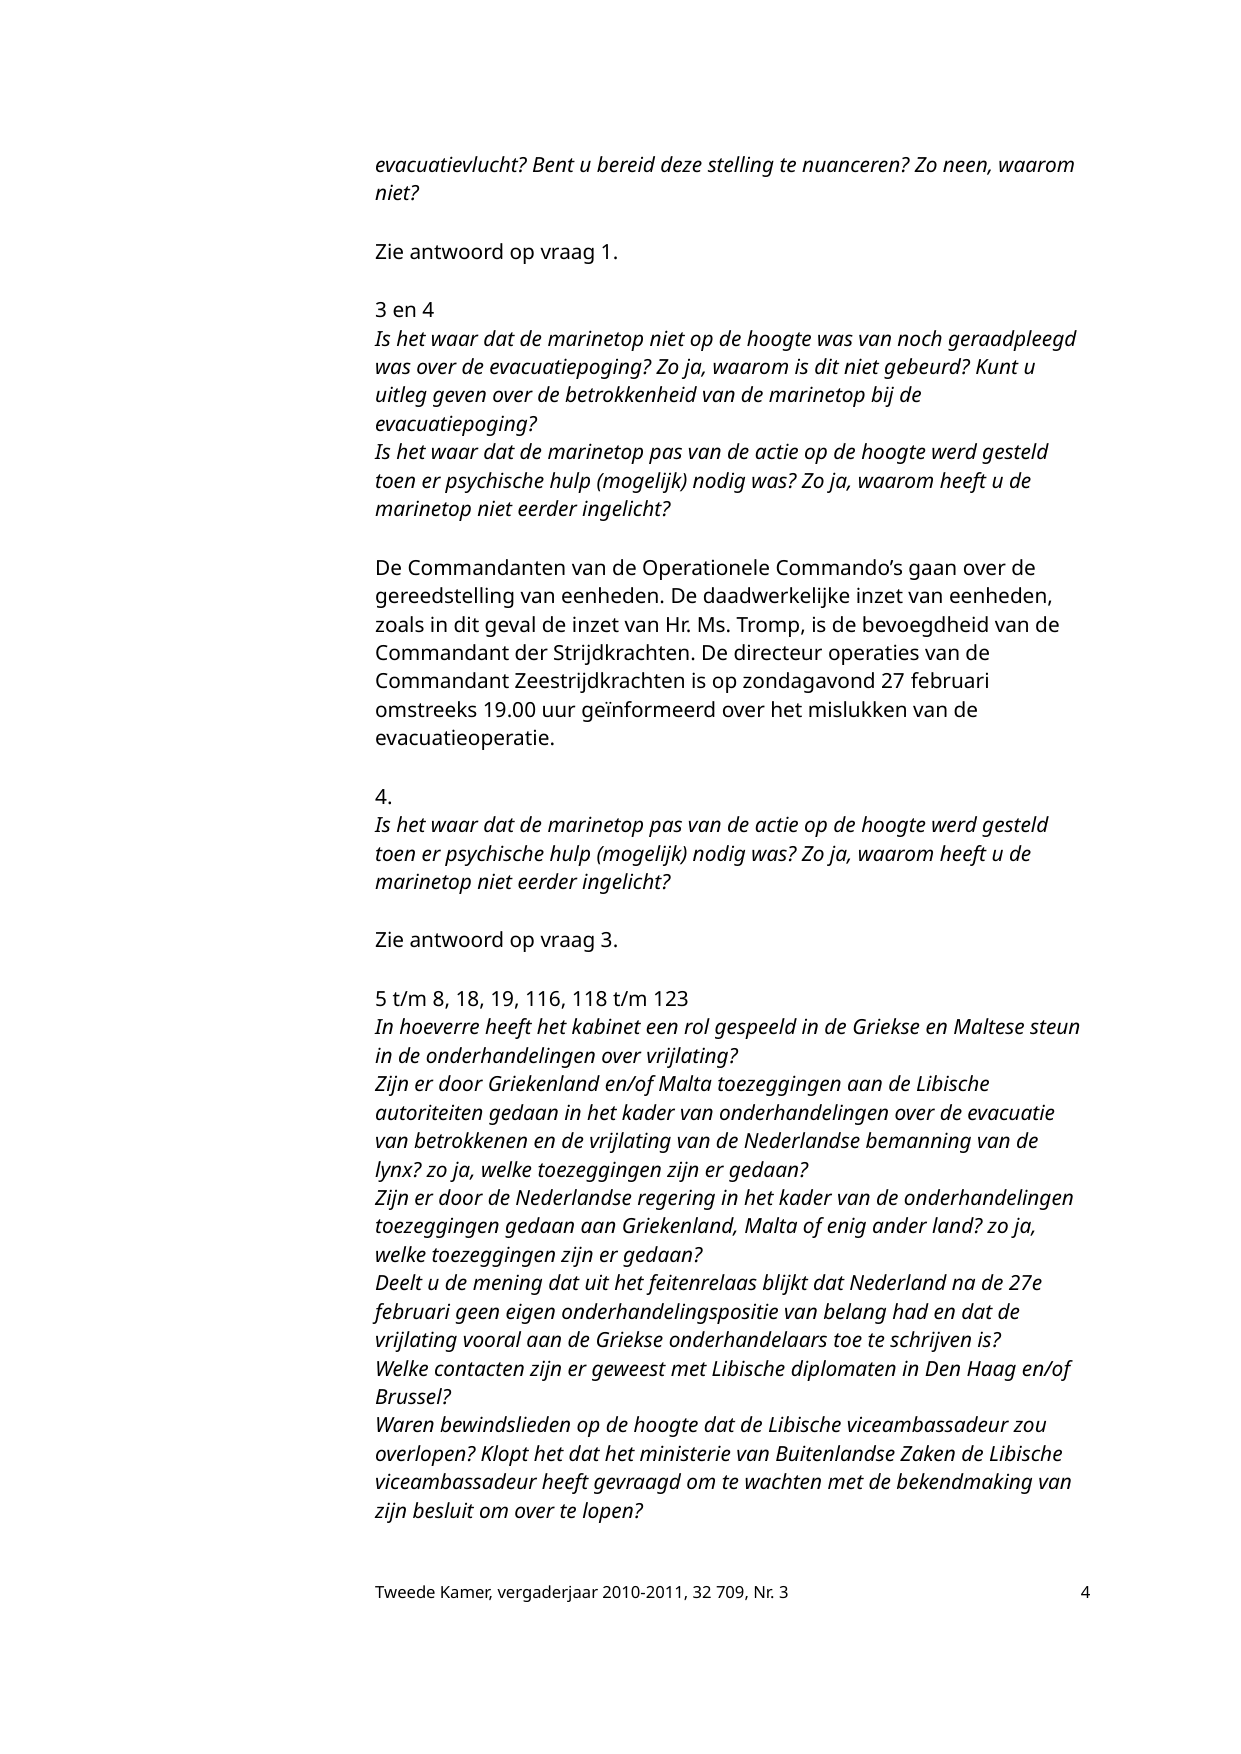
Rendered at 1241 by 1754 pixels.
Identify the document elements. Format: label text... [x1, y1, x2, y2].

text Is het waar dat de marinetop pas van de actie op de hoogte werd gesteld toen er psychische hulp (mogelijk) nodig was? Zo ja, waarom heeft u de marinetop niet eerder ingelicht? [375, 437, 1090, 523]
text Zijn er door de Nederlandse regering in het kader van de onderhandelingen toezeggingen gedaan aan Griekenland, Malta of enig ander land? zo ja, welke toezeggingen zijn er gedaan? [375, 1183, 1090, 1268]
text 5 t/m 8, 18, 19, 116, 118 t/m 123 [375, 984, 1090, 1012]
text Deelt u de mening dat uit het feitenrelaas blijkt dat Nederland na de 27e februari geen eigen onderhandelingspositie van belang had en dat de vrijlating vooral aan de Griekse onderhandelaars toe te schrijven is? [375, 1268, 1090, 1354]
text Waren bewindslieden op de hoogte dat de Libische viceambassadeur zou overlopen? Klopt het dat het ministerie van Buitenlandse Zaken de Libische viceambassadeur heeft gevraagd om te wachten met de bekendmaking van zijn besluit om over te lopen? [375, 1411, 1090, 1524]
text Zijn er door Griekenland en/of Malta toezeggingen aan de Libische autoriteiten gedaan in het kader van onderhandelingen over de evacuatie van betrokkenen en de vrijlating van de Nederlandse bemanning van de lynx? zo ja, welke toezeggingen zijn er gedaan? [375, 1069, 1090, 1183]
text 3 en 4 [375, 295, 1090, 324]
text evacuatievlucht? Bent u bereid deze stelling te nuanceren? Zo neen, waarom niet? [375, 150, 1090, 207]
text Is het waar dat de marinetop pas van de actie op de hoogte werd gesteld toen er psychische hulp (mogelijk) nodig was? Zo ja, waarom heeft u de marinetop niet eerder ingelicht? [375, 810, 1090, 896]
text Is het waar dat de marinetop niet op de hoogte was van noch geraadpleegd was over de evacuatiepoging? Zo ja, waarom is dit niet gebeurd? Kunt u uitleg geven over de betrokkenheid van de marinetop bij de evacuatiepoging? [375, 324, 1090, 437]
text 4. [375, 782, 1090, 810]
text De Commandanten van de Operationele Commando’s gaan over de gereedstelling van eenheden. De daadwerkelijke inzet van eenheden, zoals in dit geval de inzet van Hr. Ms. Tromp, is de bevoegdheid van de Commandant der Strijdkrachten. De directeur operaties van de Commandant Zeestrijdkrachten is op zondagavond 27 februari omstreeks 19.00 uur geïnformeerd over het mislukken van de evacuatieoperatie. [375, 553, 1090, 752]
text Zie antwoord op vraag 3. [375, 926, 1090, 954]
text In hoeverre heeft het kabinet een rol gespeeld in de Griekse en Maltese steun in de onderhandelingen over vrijlating? [375, 1012, 1090, 1069]
text Welke contacten zijn er geweest met Libische diplomaten in Den Haag en/of Brussel? [375, 1354, 1090, 1411]
text Zie antwoord op vraag 1. [375, 237, 1090, 265]
